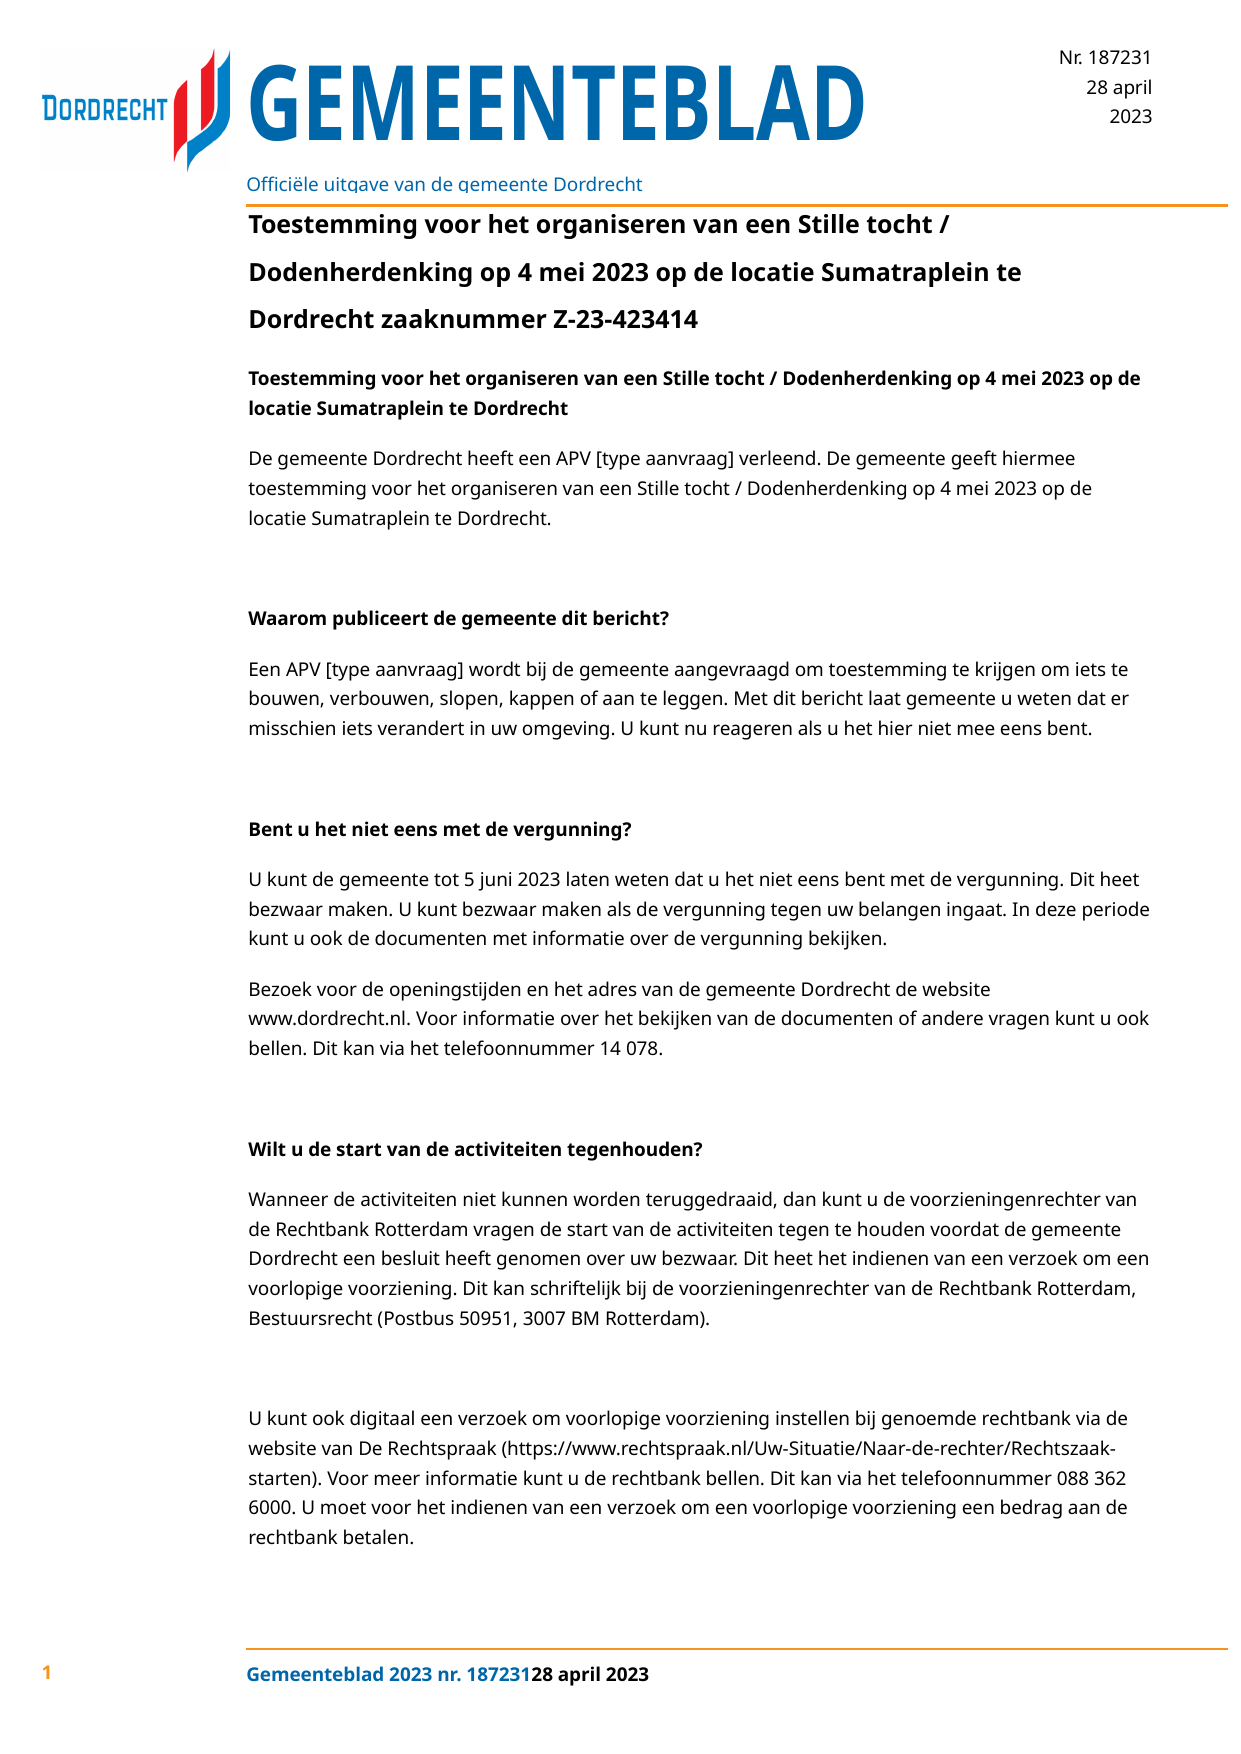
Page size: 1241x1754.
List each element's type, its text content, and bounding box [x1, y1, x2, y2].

picture [41, 47, 231, 172]
text Toestemming voor het organiseren van een Stille tocht / Dodenherdenking op 4 mei 2023 op de locatie Sumatraplein te Dordrecht zaaknummer Z-23-423414 [248, 207, 1152, 336]
text Waarom publiceert de gemeente dit bericht? [248, 606, 1152, 631]
text Wilt u de start van de activiteiten tegenhouden? [248, 1136, 1152, 1162]
text Wanneer de activiteiten niet kunnen worden teruggedraaid, dan kunt u de voorzieningenrechter van de Rechtbank Rotterdam vragen de start van de activiteiten tegen te houden voordat de gemeente Dordrecht een besluit heeft genomen over uw bezwaar. Dit heet het indienen van een verzoek om een voorlopige voorziening. Dit kan schriftelijk bij de voorzieningenrechter van de Rechtbank Rotterdam, Bestuursrecht (Postbus 50951, 3007 BM Rotterdam). [248, 1186, 1152, 1330]
text Een APV [type aanvraag] wordt bij de gemeente aangevraagd om toestemming te krijgen om iets te bouwen, verbouwen, slopen, kappen of aan te leggen. Met dit bericht laat gemeente u weten dat er misschien iets verandert in uw omgeving. U kunt nu reageren als u het hier niet mee eens bent. [248, 656, 1152, 741]
text U kunt de gemeente tot 5 juni 2023 laten weten dat u het niet eens bent met de vergunning. Dit heet bezwaar maken. U kunt bezwaar maken als de vergunning tegen uw belangen ingaat. In deze periode kunt u ook de documenten met informatie over de vergunning bekijken. [248, 866, 1152, 951]
text Bent u het niet eens met de vergunning? [248, 816, 1152, 842]
text Toestemming voor het organiseren van een Stille tocht / Dodenherdenking op 4 mei 2023 op de locatie Sumatraplein te Dordrecht [248, 366, 1152, 421]
text De gemeente Dordrecht heeft een APV [type aanvraag] verleend. De gemeente geeft hiermee toestemming voor het organiseren van een Stille tocht / Dodenherdenking op 4 mei 2023 op de locatie Sumatraplein te Dordrecht. [248, 446, 1152, 530]
text Bezoek voor de openingstijden en het adres van de gemeente Dordrecht de website www.dordrecht.nl. Voor informatie over het bekijken van de documenten of andere vragen kunt u ook bellen. Dit kan via het telefoonnummer 14 078. [248, 976, 1152, 1061]
text U kunt ook digitaal een verzoek om voorlopige voorziening instellen bij genoemde rechtbank via de website van De Rechtspraak (https://www.rechtspraak.nl/Uw-Situatie/Naar-de-rechter/Rechtszaak-starten). Voor meer informatie kunt u de rechtbank bellen. Dit kan via het telefoonnummer 088 362 6000. U moet voor het indienen van een verzoek om een voorlopige voorziening een bedrag aan de rechtbank betalen. [248, 1406, 1152, 1549]
